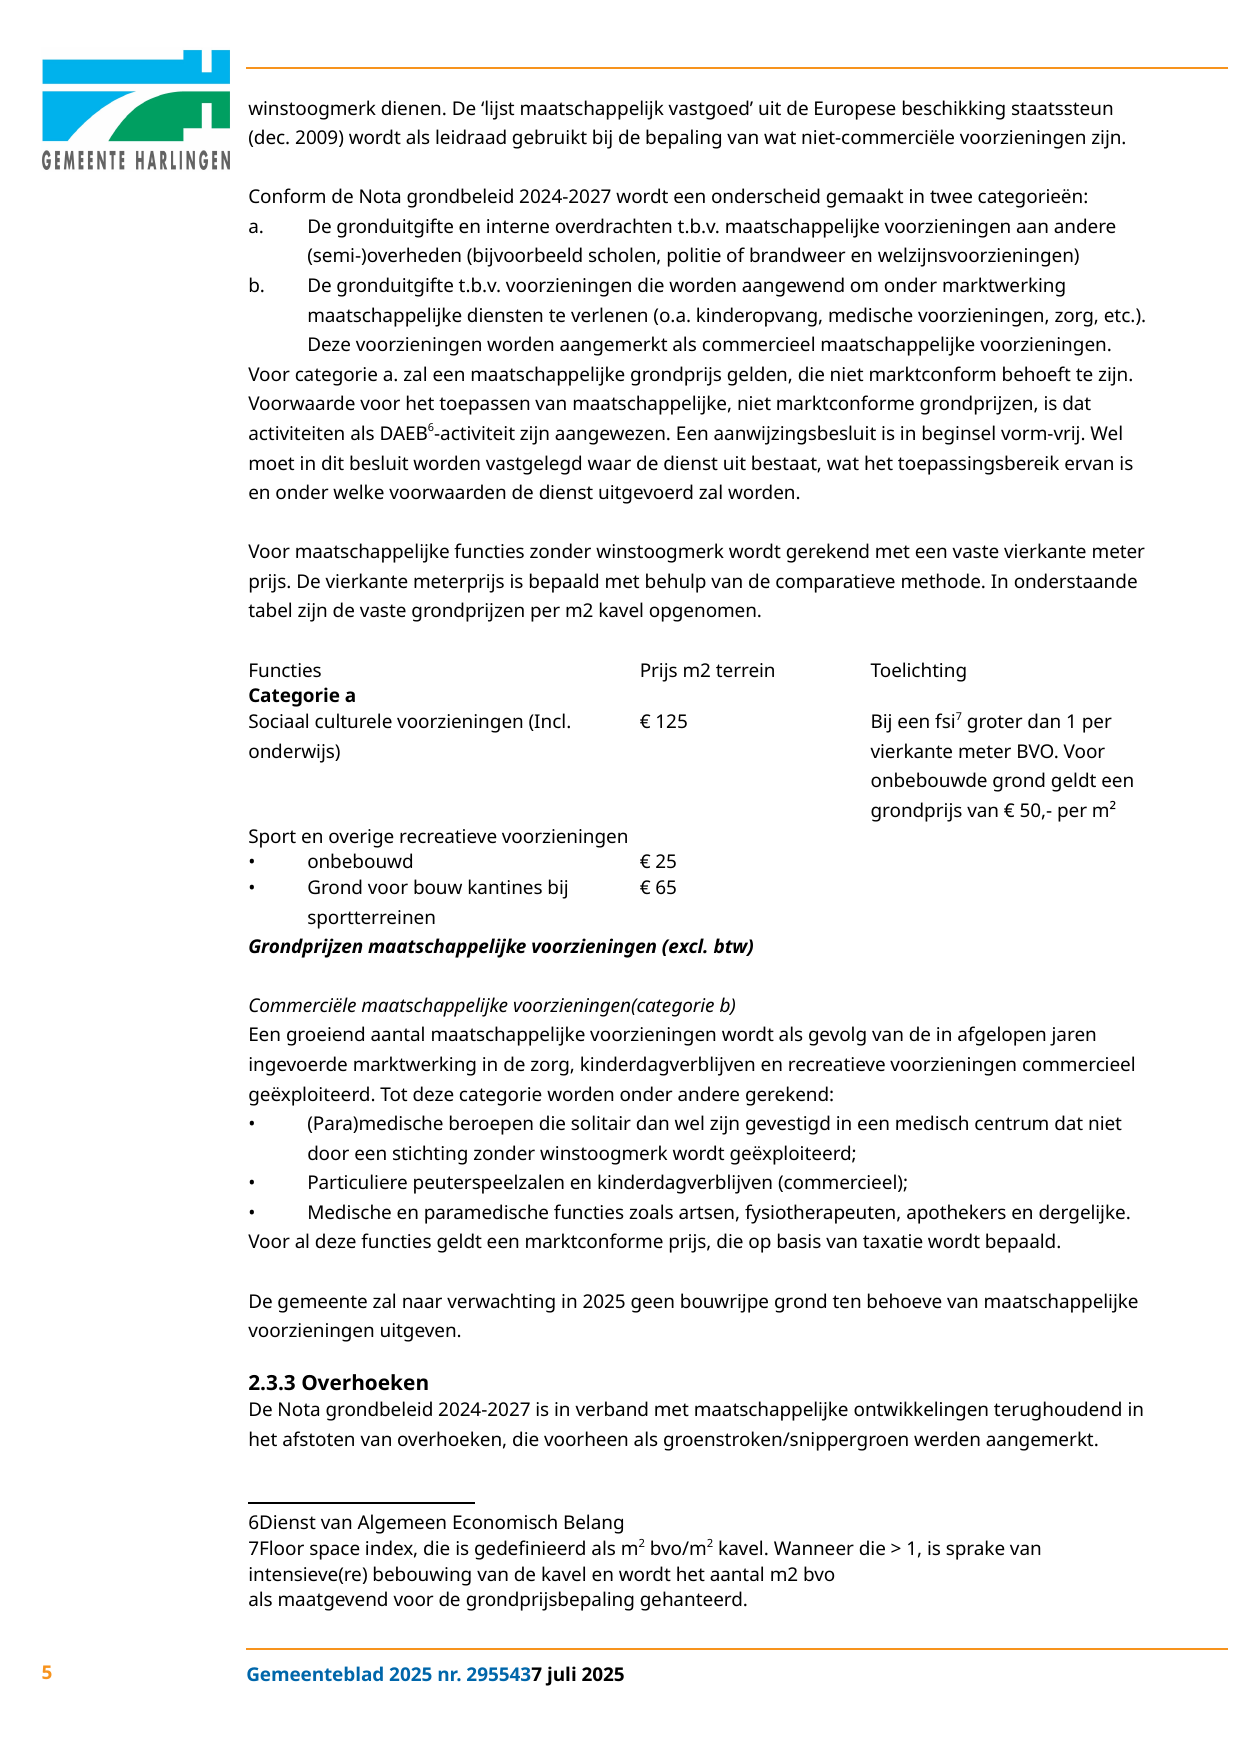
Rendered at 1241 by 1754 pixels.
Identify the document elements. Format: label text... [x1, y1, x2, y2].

text De Nota grondbeleid 2024-2027 is in verband met maatschappelijke ontwikkelingen terughoudend in het afstoten van overhoeken, die voorheen als groenstroken/snippergroen werden aangemerkt. [248, 1396, 1152, 1452]
table_cell onbebouwd [248, 849, 639, 874]
table_cell Bij een fsi groter dan 1 per vierkante meter BVO. Voor onbebouwde grond geldt een grondprijs van € 50,- per m² [870, 709, 1152, 823]
picture [41, 47, 231, 172]
text Dienst van Algemeen Economisch Belang [248, 1509, 1152, 1535]
text Conform de Nota grondbeleid 2024-2027 wordt een onderscheid gemaakt in twee categorieën: [248, 183, 1152, 209]
text winstoogmerk dienen. De ‘lijst maatschappelijk vastgoed’ uit de Europese beschikking staatssteun (dec. 2009) wordt als leidraad gebruikt bij de bepaling van wat niet-commerciële voorzieningen zijn. [248, 95, 1152, 150]
table_cell € 125 [640, 709, 870, 823]
text Voor categorie a. zal een maatschappelijke grondprijs gelden, die niet marktconform behoeft te zijn. [248, 361, 1152, 387]
list De gronduitgifte en interne overdrachten t.b.v. maatschappelijke voorzieningen aan andere (semi-)overheden (bijvoorbeeld scholen, politie of brandweer en welzijnsvoorzieningen) [248, 213, 1152, 268]
table_header Prijs m2 terrein [640, 657, 870, 683]
list De gronduitgifte t.b.v. voorzieningen die worden aangewend om onder marktwerking maatschappelijke diensten te verlenen (o.a. kinderopvang, medische voorzieningen, zorg, etc.). Deze voorzieningen worden aangemerkt als commercieel maatschappelijke voorzieningen. [248, 272, 1152, 357]
text De gemeente zal naar verwachting in 2025 geen bouwrijpe grond ten behoeve van maatschappelijke voorzieningen uitgeven. [248, 1288, 1152, 1343]
table_header Functies [248, 657, 639, 683]
text 2.3.3 Overhoeken [248, 1368, 1152, 1396]
table_cell € 65 [640, 874, 870, 930]
table_cell [870, 823, 1152, 849]
text Voor al deze functies geldt een marktconforme prijs, die op basis van taxatie wordt bepaald. [248, 1229, 1152, 1254]
table_cell Sport en overige recreatieve voorzieningen [248, 823, 639, 849]
table_cell Sociaal culturele voorzieningen (Incl. onderwijs) [248, 709, 639, 823]
table_cell Grond voor bouw kantines bij sportterreinen [248, 874, 639, 930]
list Particuliere peuterspeelzalen en kinderdagverblijven (commercieel); [248, 1169, 1152, 1195]
table_cell € 25 [640, 849, 870, 874]
text Een groeiend aantal maatschappelijke voorzieningen wordt als gevolg van de in afgelopen jaren ingevoerde marktwerking in de zorg, kinderdagverblijven en recreatieve voorzieningen commercieel geëxploiteerd. Tot deze categorie worden onder andere gerekend: [248, 1022, 1152, 1107]
table_cell Categorie a [248, 683, 639, 708]
text Voor maatschappelijke functies zonder winstoogmerk wordt gerekend met een vaste vierkante meter prijs. De vierkante meterprijs is bepaald met behulp van de comparatieve methode. In onderstaande tabel zijn de vaste grondprijzen per m2 kavel opgenomen. [248, 538, 1152, 623]
list (Para)medische beroepen die solitair dan wel zijn gevestigd in een medisch centrum dat niet door een stichting zonder winstoogmerk wordt geëxploiteerd; [248, 1110, 1152, 1166]
table_cell [870, 683, 1152, 708]
table_cell [870, 849, 1152, 874]
text Voorwaarde voor het toepassen van maatschappelijke, niet marktconforme grondprijzen, is dat activiteiten als DAEB-activiteit zijn aangewezen. Een aanwijzingsbesluit is in beginsel vorm-vrij. Wel moet in dit besluit worden vastgelegd waar de dienst uit bestaat, wat het toepassingsbereik ervan is en onder welke voorwaarden de dienst uitgevoerd zal worden. [248, 391, 1152, 505]
list Medische en paramedische functies zoals artsen, fysiotherapeuten, apothekers en dergelijke. [248, 1199, 1152, 1225]
table_cell [640, 683, 870, 708]
table_header Toelichting [870, 657, 1152, 683]
table_cell [870, 874, 1152, 930]
table_cell [640, 823, 870, 849]
text Commerciële maatschappelijke voorzieningen(categorie b) [248, 992, 1152, 1018]
text Grondprijzen maatschappelijke voorzieningen (excl. btw) [248, 933, 1152, 959]
